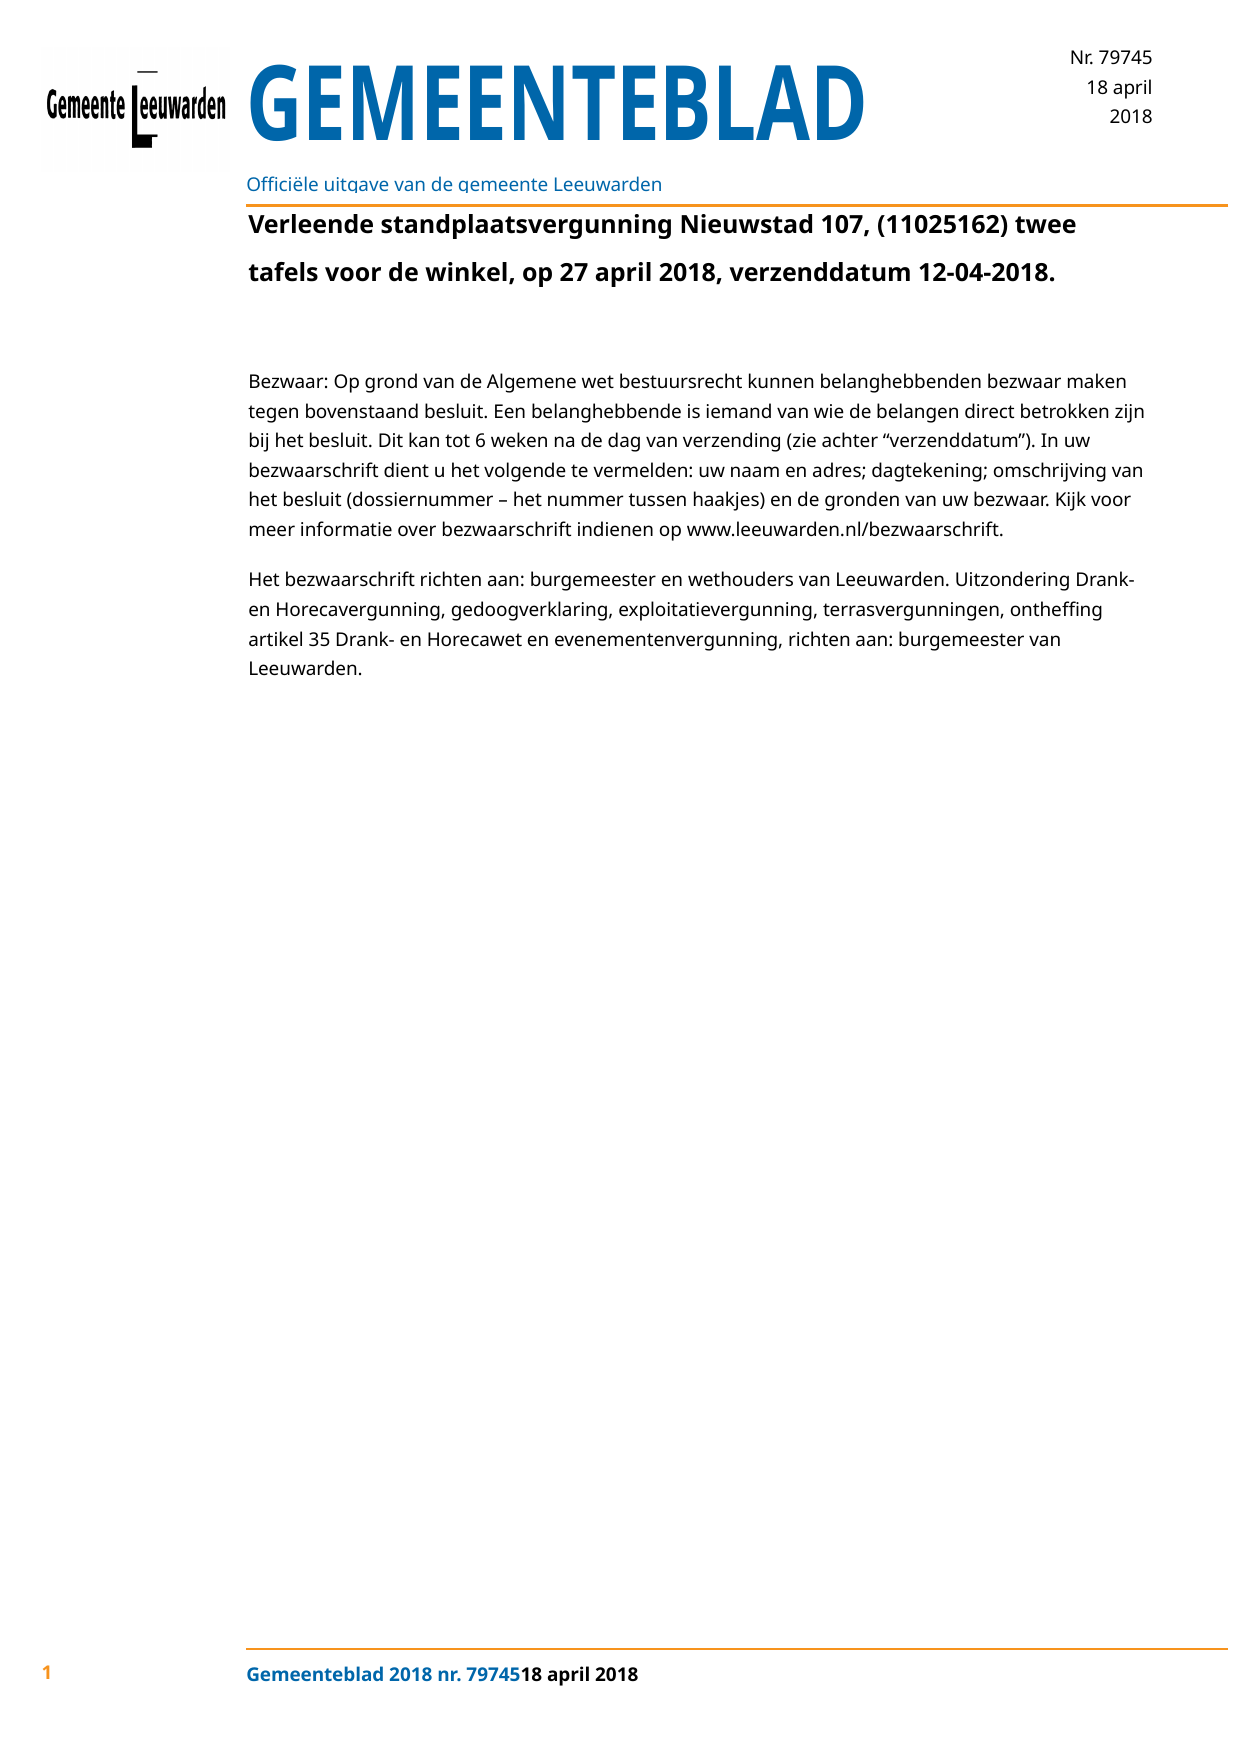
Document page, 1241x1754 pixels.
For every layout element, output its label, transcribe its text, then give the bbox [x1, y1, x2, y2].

text Het bezwaarschrift richten aan: burgemeester en wethouders van Leeuwarden. Uitzondering Drank- en Horecavergunning, gedoogverklaring, exploitatievergunning, terrasvergunningen, ontheffing artikel 35 Drank- en Horecawet en evenementenvergunning, richten aan: burgemeester van Leeuwarden. [248, 567, 1152, 681]
picture [41, 47, 231, 172]
text Bezwaar: Op grond van de Algemene wet bestuursrecht kunnen belanghebbenden bezwaar maken tegen bovenstaand besluit. Een belanghebbende is iemand van wie de belangen direct betrokken zijn bij het besluit. Dit kan tot 6 weken na de dag van verzending (zie achter “verzenddatum”). In uw bezwaarschrift dient u het volgende te vermelden: uw naam en adres; dagtekening; omschrijving van het besluit (dossiernummer – het nummer tussen haakjes) en de gronden van uw bezwaar. Kijk voor meer informatie over bezwaarschrift indienen op www.leeuwarden.nl/bezwaarschrift. [248, 368, 1152, 542]
text Verleende standplaatsvergunning Nieuwstad 107, (11025162) twee tafels voor de winkel, op 27 april 2018, verzenddatum 12-04-2018. [248, 207, 1152, 288]
